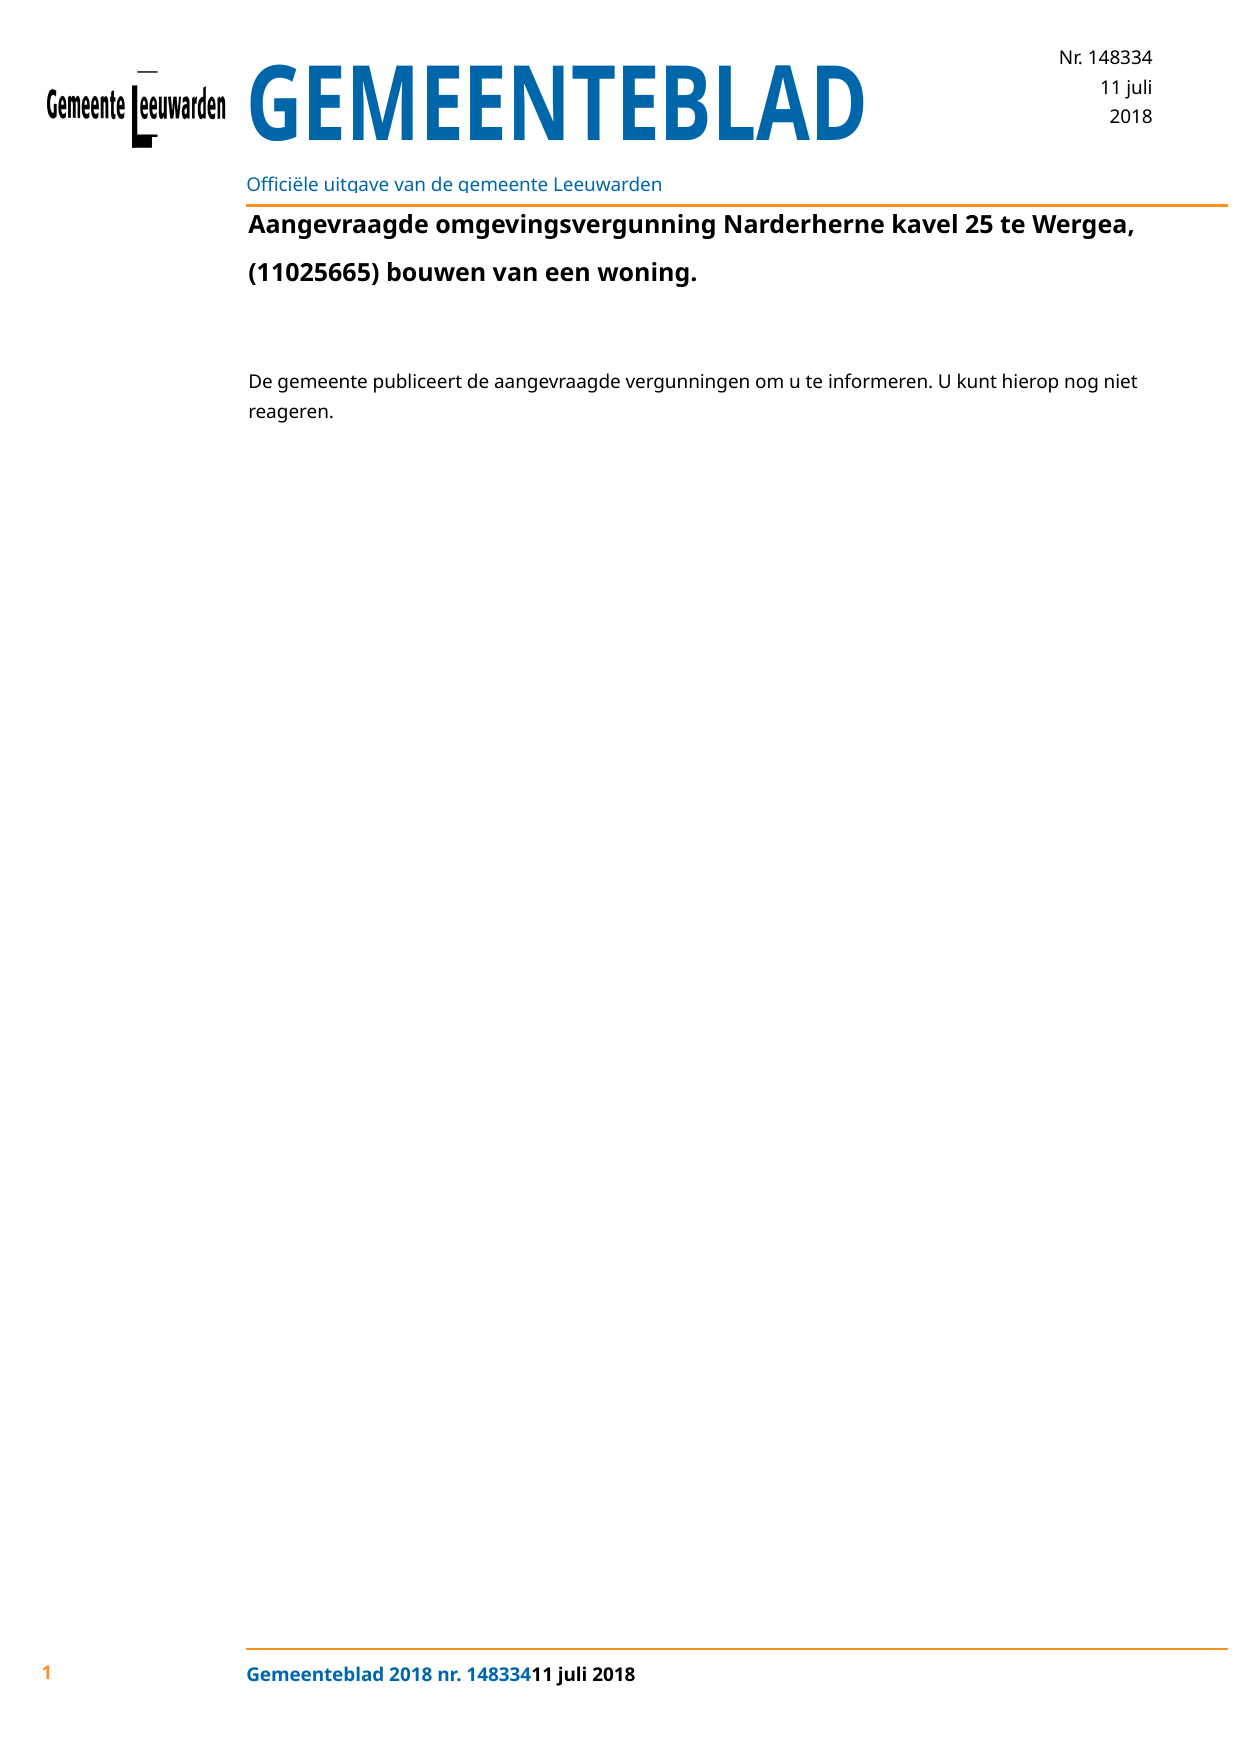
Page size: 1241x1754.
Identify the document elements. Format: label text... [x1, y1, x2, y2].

picture [41, 47, 231, 172]
text De gemeente publiceert de aangevraagde vergunningen om u te informeren. U kunt hierop nog niet reageren. [248, 368, 1152, 424]
text Aangevraagde omgevingsvergunning Narderherne kavel 25 te Wergea, (11025665) bouwen van een woning. [248, 207, 1152, 288]
